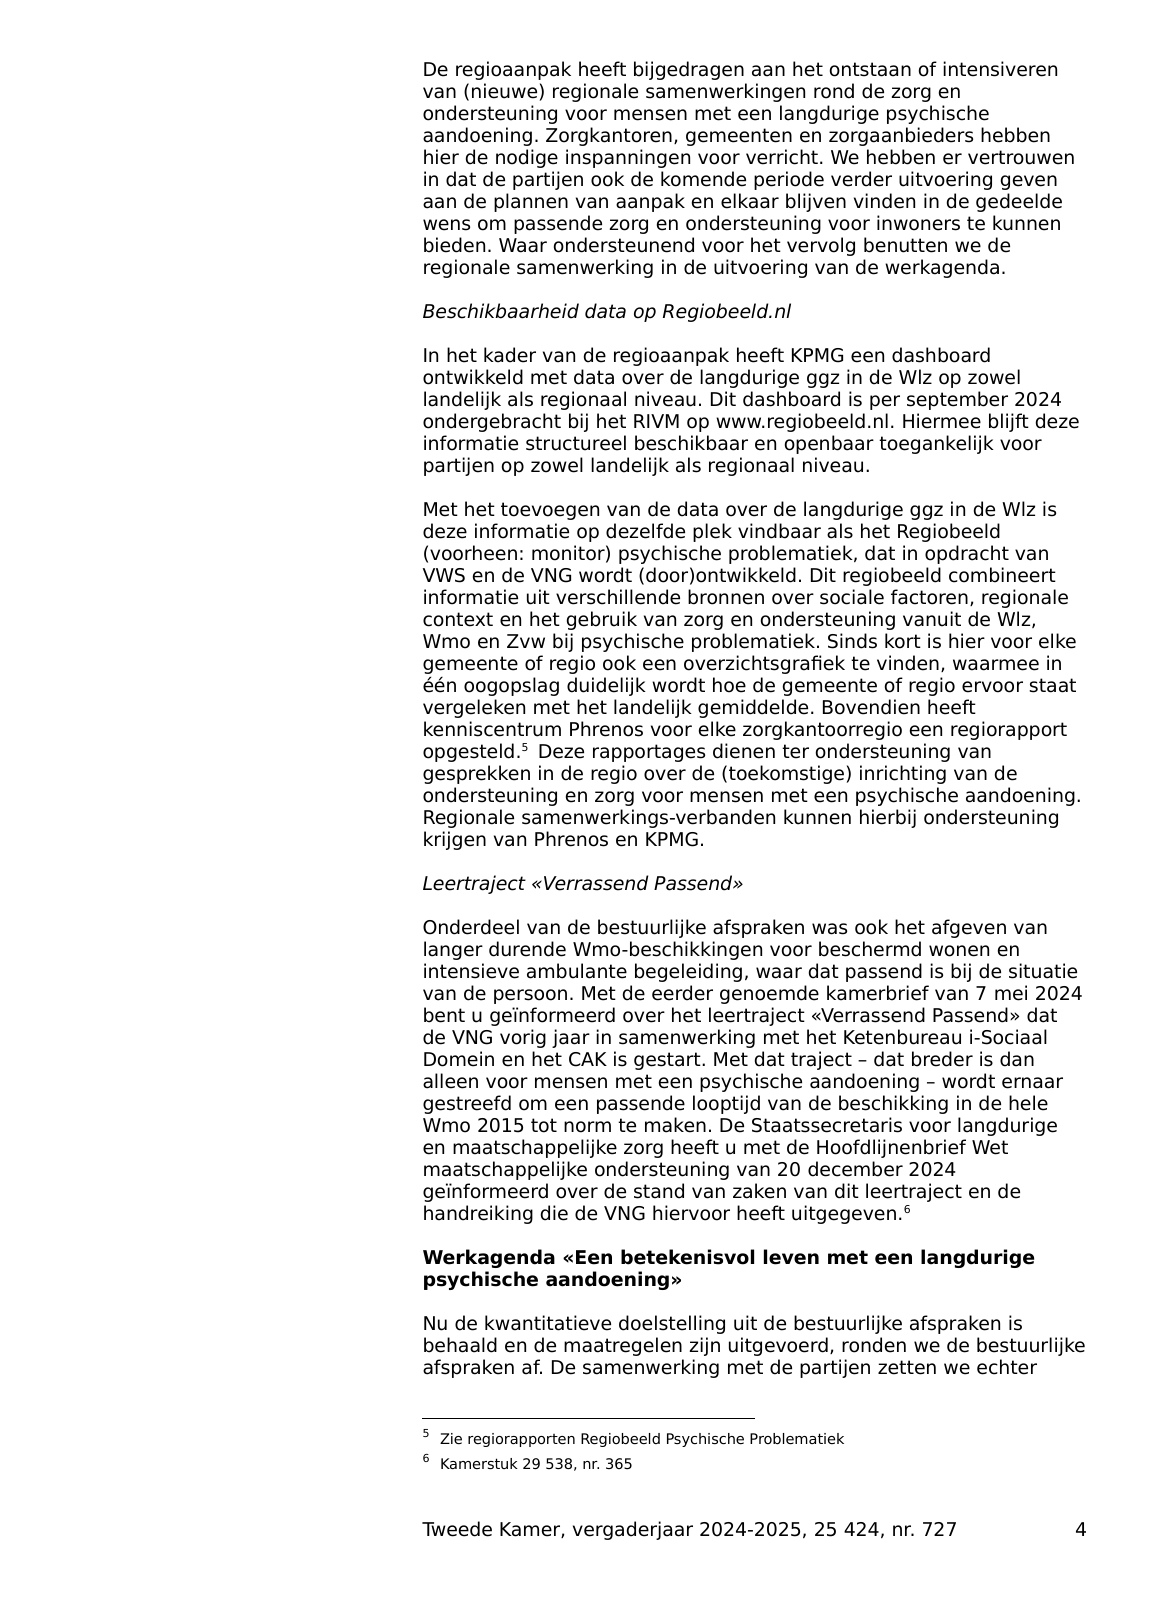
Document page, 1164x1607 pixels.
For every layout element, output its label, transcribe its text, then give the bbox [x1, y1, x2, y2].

text De regioaanpak heeft bijgedragen aan het ontstaan of intensiveren van (nieuwe) regionale samenwerkingen rond de zorg en ondersteuning voor mensen met een langdurige psychische aandoening. Zorgkantoren, gemeenten en zorgaanbieders hebben hier de nodige inspanningen voor verricht. We hebben er vertrouwen in dat de partijen ook de komende periode verder uitvoering geven aan de plannen van aanpak en elkaar blijven vinden in de gedeelde wens om passende zorg en ondersteuning voor inwoners te kunnen bieden. Waar ondersteunend voor het vervolg benutten we de regionale samenwerking in de uitvoering van de werkagenda. [422, 59, 1087, 279]
subtitle Beschikbaarheid data op Regiobeeld.nl [422, 301, 1087, 323]
text Met het toevoegen van de data over de langdurige ggz in de Wlz is deze informatie op dezelfde plek vindbaar als het Regiobeeld (voorheen: monitor) psychische problematiek, dat in opdracht van VWS en de VNG wordt (door)ontwikkeld. Dit regiobeeld combineert informatie uit verschillende bronnen over sociale factoren, regionale context en het gebruik van zorg en ondersteuning vanuit de Wlz, Wmo en Zvw bij psychische problematiek. Sinds kort is hier voor elke gemeente of regio ook een overzichtsgrafiek te vinden, waarmee in één oogopslag duidelijk wordt hoe de gemeente of regio ervoor staat vergeleken met het landelijk gemiddelde. Bovendien heeft kenniscentrum Phrenos voor elke zorgkantoorregio een regiorapport opgesteld. Deze rapportages dienen ter ondersteuning van gesprekken in de regio over de (toekomstige) inrichting van de ondersteuning en zorg voor mensen met een psychische aandoening. Regionale samenwerkings-verbanden kunnen hierbij ondersteuning krijgen van Phrenos en KPMG. [422, 499, 1087, 851]
text Kamerstuk 29 538, nr. 365 [422, 1452, 1087, 1474]
text Zie regiorapporten Regiobeeld Psychische Problematiek [422, 1427, 1087, 1449]
subtitle Werkagenda «Een betekenisvol leven met een langdurige psychische aandoening» [422, 1247, 1087, 1291]
text Onderdeel van de bestuurlijke afspraken was ook het afgeven van langer durende Wmo-beschikkingen voor beschermd wonen en intensieve ambulante begeleiding, waar dat passend is bij de situatie van de persoon. Met de eerder genoemde kamerbrief van 7 mei 2024 bent u geïnformeerd over het leertraject «Verrassend Passend» dat de VNG vorig jaar in samenwerking met het Ketenbureau i-Sociaal Domein en het CAK is gestart. Met dat traject – dat breder is dan alleen voor mensen met een psychische aandoening – wordt ernaar gestreefd om een passende looptijd van de beschikking in de hele Wmo 2015 tot norm te maken. De Staatssecretaris voor langdurige en maatschappelijke zorg heeft u met de Hoofdlijnenbrief Wet maatschappelijke ondersteuning van 20 december 2024 geïnformeerd over de stand van zaken van dit leertraject en de handreiking die de VNG hiervoor heeft uitgegeven. [422, 917, 1087, 1225]
text In het kader van de regioaanpak heeft KPMG een dashboard ontwikkeld met data over de langdurige ggz in de Wlz op zowel landelijk als regionaal niveau. Dit dashboard is per september 2024 ondergebracht bij het RIVM op www.regiobeeld.nl. Hiermee blijft deze informatie structureel beschikbaar en openbaar toegankelijk voor partijen op zowel landelijk als regionaal niveau. [422, 345, 1087, 477]
text Nu de kwantitatieve doelstelling uit de bestuurlijke afspraken is behaald en de maatregelen zijn uitgevoerd, ronden we de bestuurlijke afspraken af. De samenwerking met de partijen zetten we echter [422, 1313, 1087, 1379]
subtitle Leertraject «Verrassend Passend» [422, 873, 1087, 895]
